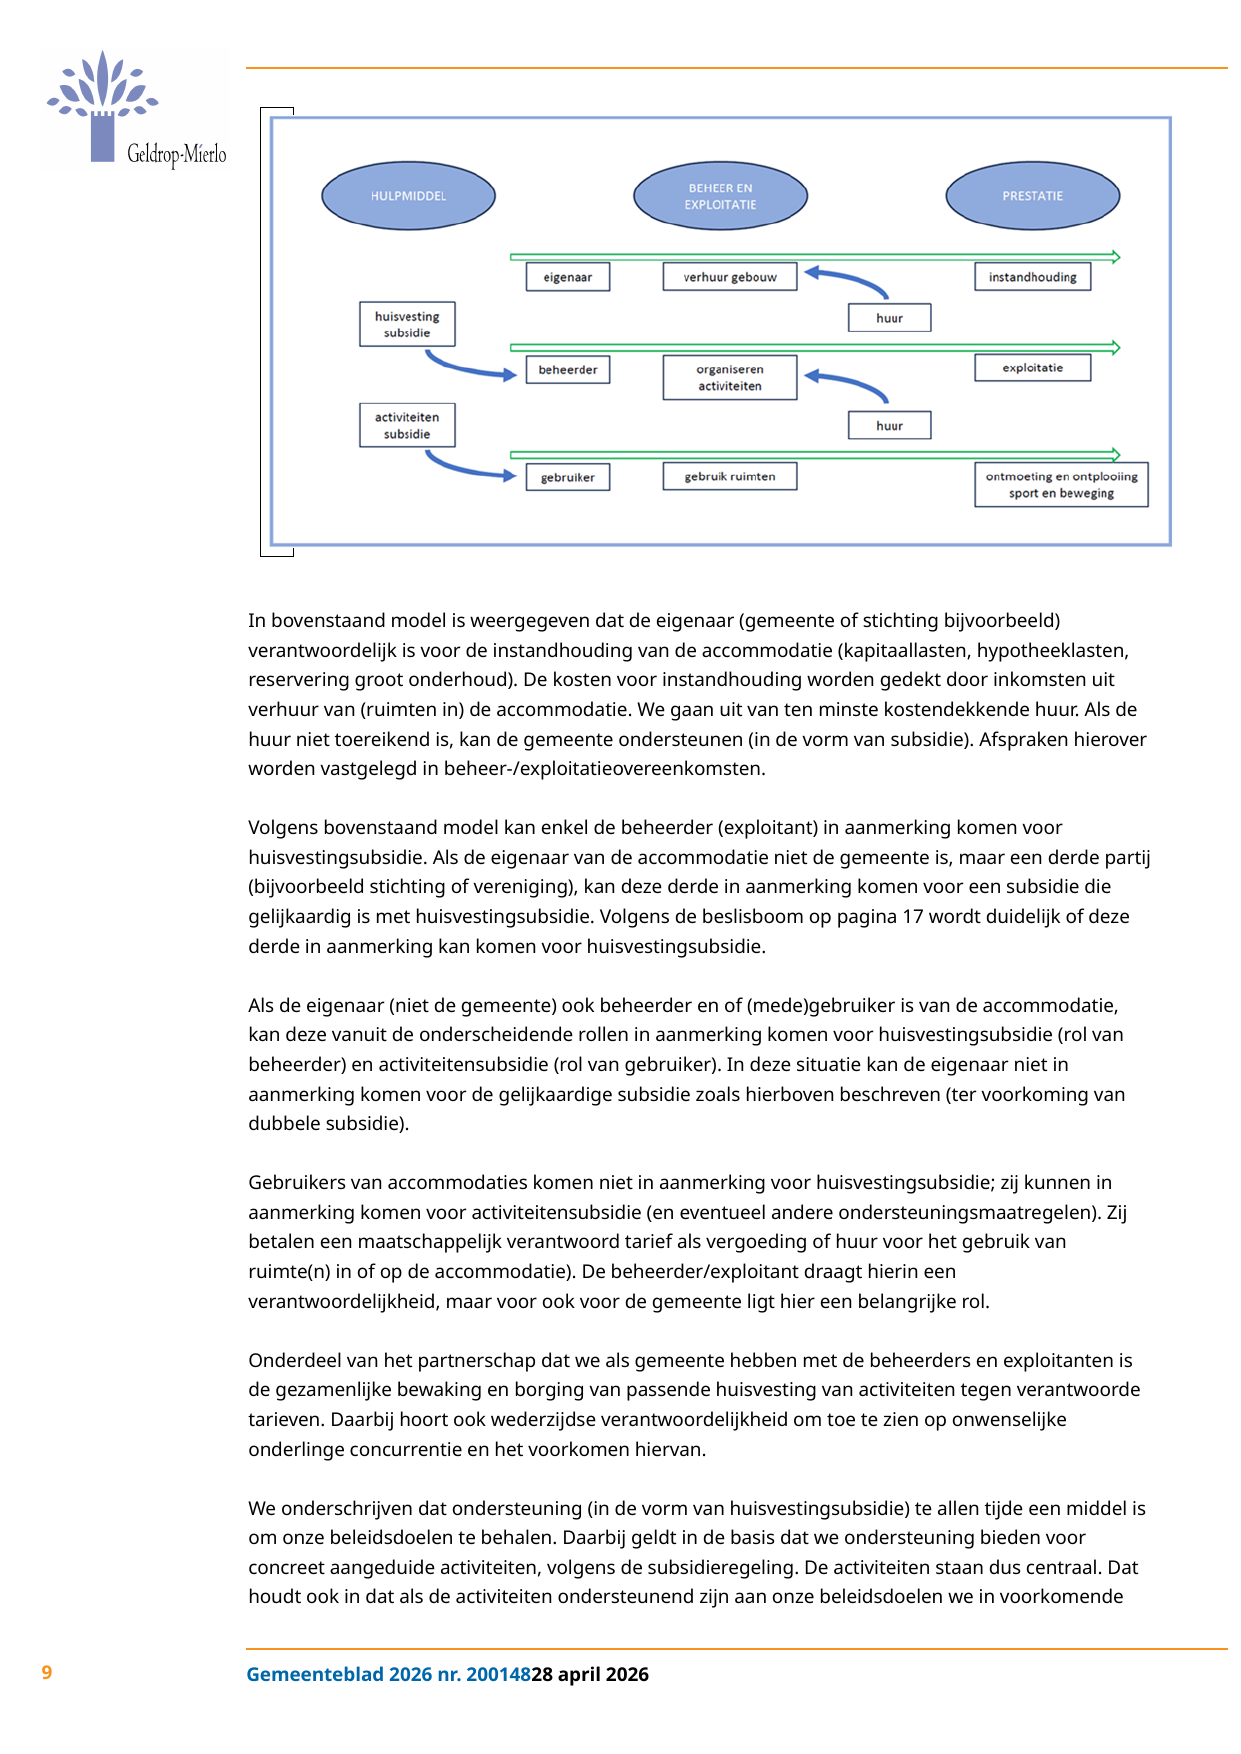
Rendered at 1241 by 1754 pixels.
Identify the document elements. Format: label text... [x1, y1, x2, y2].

picture [41, 47, 231, 172]
text Gebruikers van accommodaties komen niet in aanmerking voor huisvestingsubsidie; zij kunnen in aanmerking komen voor activiteitensubsidie (en eventueel andere ondersteuningsmaatregelen). Zij betalen een maatschappelijk verantwoord tarief als vergoeding of huur voor het gebruik van ruimte(n) in of op de accommodatie). De beheerder/exploitant draagt hierin een verantwoordelijkheid, maar voor ook voor de gemeente ligt hier een belangrijke rol. [248, 1169, 1152, 1314]
text Volgens bovenstaand model kan enkel de beheerder (exploitant) in aanmerking komen voor huisvestingsubsidie. Als de eigenaar van de accommodatie niet de gemeente is, maar een derde partij (bijvoorbeeld stichting of vereniging), kan deze derde in aanmerking komen voor een subsidie die gelijkaardig is met huisvestingsubsidie. Volgens de beslisboom op pagina 17 wordt duidelijk of deze derde in aanmerking kan komen voor huisvestingsubsidie. [248, 814, 1152, 959]
picture [268, 115, 1173, 548]
text Als de eigenaar (niet de gemeente) ook beheerder en of (mede)gebruiker is van de accommodatie, kan deze vanuit de onderscheidende rollen in aanmerking komen voor huisvestingsubsidie (rol van beheerder) en activiteitensubsidie (rol van gebruiker). In deze situatie kan de eigenaar niet in aanmerking komen voor de gelijkaardige subsidie zoals hierboven beschreven (ter voorkoming van dubbele subsidie). [248, 992, 1152, 1136]
text In bovenstaand model is weergegeven dat de eigenaar (gemeente of stichting bijvoorbeeld) verantwoordelijk is voor de instandhouding van de accommodatie (kapitaallasten, hypotheeklasten, reservering groot onderhoud). De kosten voor instandhouding worden gedekt door inkomsten uit verhuur van (ruimten in) de accommodatie. We gaan uit van ten minste kostendekkende huur. Als de huur niet toereikend is, kan de gemeente ondersteunen (in de vorm van subsidie). Afspraken hierover worden vastgelegd in beheer-/exploitatieovereenkomsten. [248, 607, 1152, 781]
text Onderdeel van het partnerschap dat we als gemeente hebben met de beheerders en exploitanten is de gezamenlijke bewaking en borging van passende huisvesting van activiteiten tegen verantwoorde tarieven. Daarbij hoort ook wederzijdse verantwoordelijkheid om toe te zien op onwenselijke onderlinge concurrentie en het voorkomen hiervan. [248, 1347, 1152, 1462]
text We onderschrijven dat ondersteuning (in de vorm van huisvestingsubsidie) te allen tijde een middel is om onze beleidsdoelen te behalen. Daarbij geldt in de basis dat we ondersteuning bieden voor concreet aangeduide activiteiten, volgens de subsidieregeling. De activiteiten staan dus centraal. Dat houdt ook in dat als de activiteiten ondersteunend zijn aan onze beleidsdoelen we in voorkomende [248, 1495, 1152, 1609]
